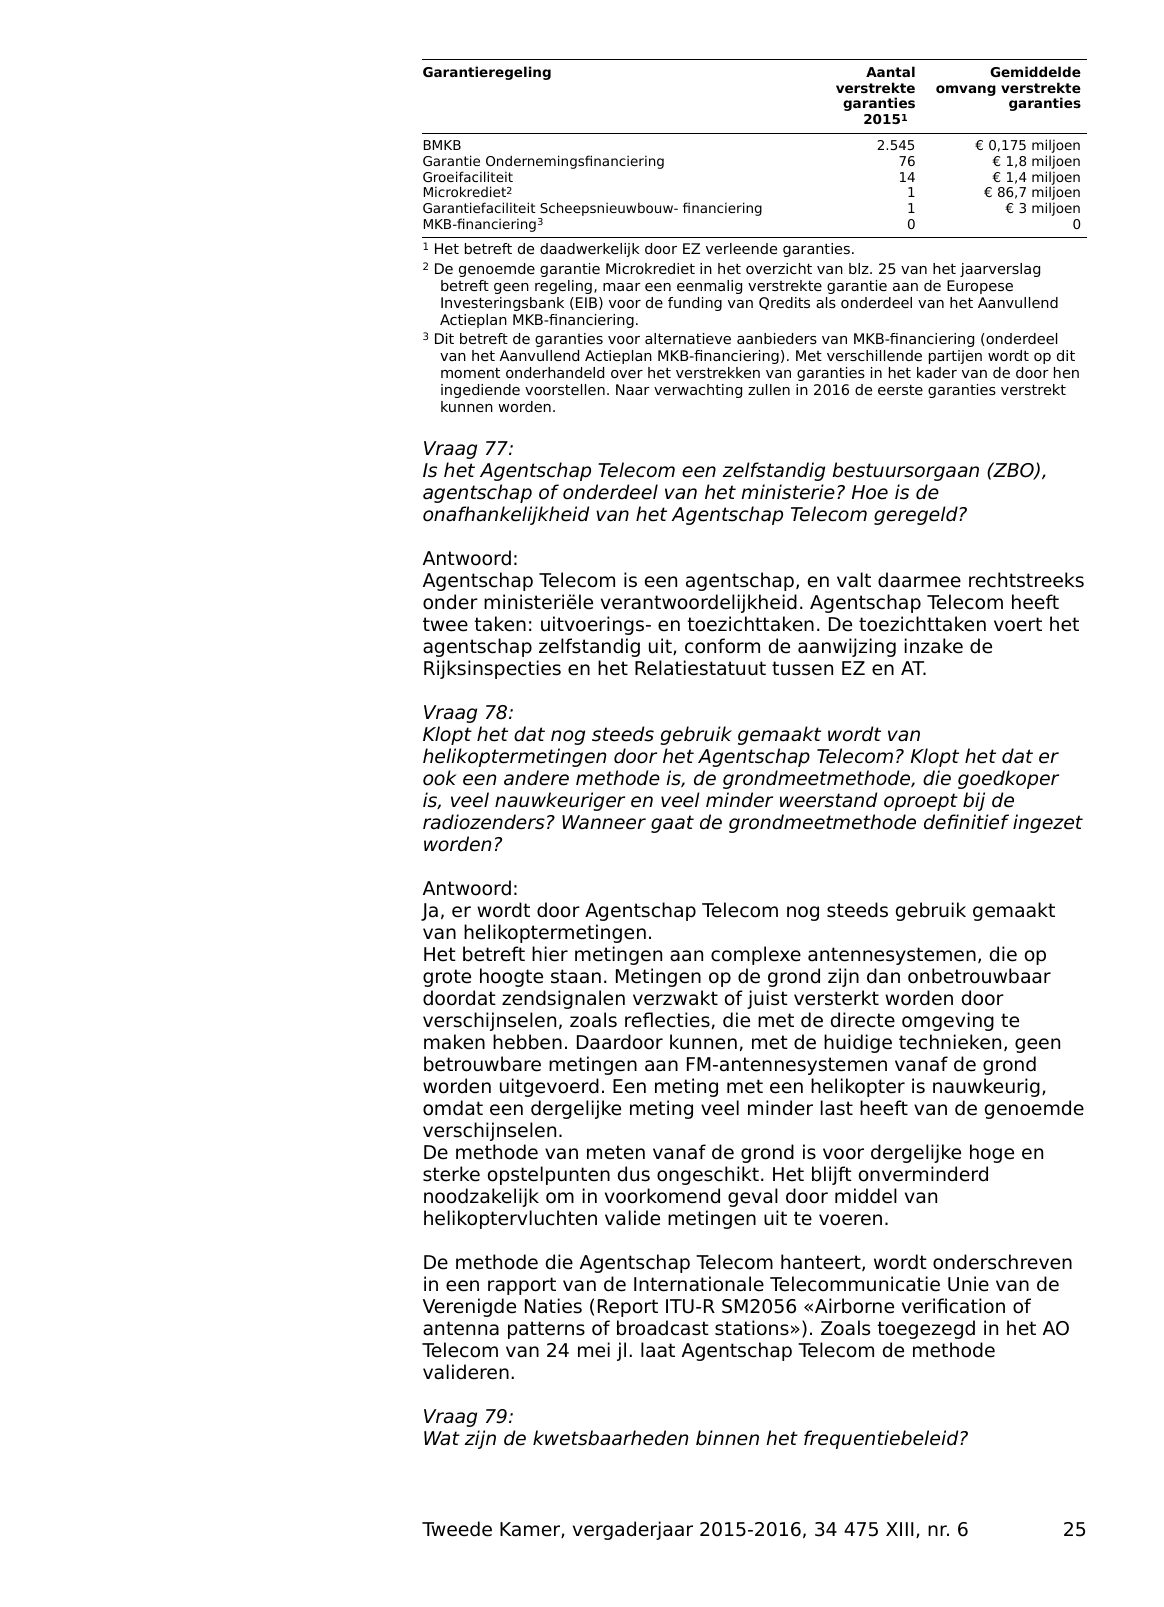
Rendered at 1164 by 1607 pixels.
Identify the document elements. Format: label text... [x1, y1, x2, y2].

table_header Garantieregeling [422, 60, 791, 132]
table_cell 0 [921, 217, 1087, 237]
text De methode van meten vanaf de grond is voor dergelijke hoge en sterke opstelpunten dus ongeschikt. Het blijft onverminderd noodzakelijk om in voorkomend geval door middel van helikoptervluchten valide metingen uit te voeren. [422, 1142, 1087, 1230]
table_cell € 3 miljoen [921, 201, 1087, 217]
table_cell € 86,7 miljoen [921, 185, 1087, 201]
table_cell 76 [791, 154, 921, 169]
table_cell 1 Het betreft de daadwerkelijk door EZ verleende garanties. 2 De genoemde garantie Microkrediet in het overzicht van blz. 25 van het jaarverslag betreft geen regeling, maar een eenmalig verstrekte garantie aan de Europese Investeringsbank (EIB) voor de funding van Qredits als onderdeel van het Aanvullend Actieplan MKB-financiering. 3 Dit betreft de garanties voor alternatieve aanbieders van MKB-financiering (onderdeel van het Aanvullend Actieplan MKB-financiering). Met verschillende partijen wordt op dit moment onderhandeld over het verstrekken van garanties in het kader van de door hen ingediende voorstellen. Naar verwachting zullen in 2016 de eerste garanties verstrekt kunnen worden. [422, 238, 1087, 416]
table_cell € 1,4 miljoen [921, 170, 1087, 185]
text Is het Agentschap Telecom een zelfstandig bestuursorgaan (ZBO), agentschap of onderdeel van het ministerie? Hoe is de onafhankelijkheid van het Agentschap Telecom geregeld? [422, 460, 1087, 526]
table_cell 1 [791, 201, 921, 217]
table_cell 14 [791, 170, 921, 185]
text Ja, er wordt door Agentschap Telecom nog steeds gebruik gemaakt van helikoptermetingen. [422, 900, 1087, 944]
table_cell € 0,175 miljoen [921, 134, 1087, 154]
text Agentschap Telecom is een agentschap, en valt daarmee rechtstreeks onder ministeriële verantwoordelijkheid. Agentschap Telecom heeft twee taken: uitvoerings- en toezichttaken. De toezichttaken voert het agentschap zelfstandig uit, conform de aanwijzing inzake de Rijksinspecties en het Relatiestatuut tussen EZ en AT. [422, 570, 1087, 680]
text Klopt het dat nog steeds gebruik gemaakt wordt van helikoptermetingen door het Agentschap Telecom? Klopt het dat er ook een andere methode is, de grondmeetmethode, die goedkoper is, veel nauwkeuriger en veel minder weerstand oproept bij de radiozenders? Wanneer gaat de grondmeetmethode definitief ingezet worden? [422, 724, 1087, 856]
text Vraag 79: [422, 1406, 1087, 1428]
text Antwoord: [422, 548, 1087, 570]
table_cell BMKB [422, 134, 791, 154]
text Vraag 78: [422, 702, 1087, 724]
text Antwoord: [422, 878, 1087, 900]
text Vraag 77: [422, 438, 1087, 460]
table_cell Microkrediet2 [422, 185, 791, 201]
text Het betreft hier metingen aan complexe antennesystemen, die op grote hoogte staan. Metingen op de grond zijn dan onbetrouwbaar doordat zendsignalen verzwakt of juist versterkt worden door verschijnselen, zoals reflecties, die met de directe omgeving te maken hebben. Daardoor kunnen, met de huidige technieken, geen betrouwbare metingen aan FM-antennesystemen vanaf de grond worden uitgevoerd. Een meting met een helikopter is nauwkeurig, omdat een dergelijke meting veel minder last heeft van de genoemde verschijnselen. [422, 944, 1087, 1142]
table_header Aantal verstrekte garanties 20151 [791, 60, 921, 132]
table_cell Garantiefaciliteit Scheepsnieuwbouw- financiering [422, 201, 791, 217]
table_cell MKB-financiering3 [422, 217, 791, 237]
table_cell Groeifaciliteit [422, 170, 791, 185]
table_cell 1 [791, 185, 921, 201]
text De methode die Agentschap Telecom hanteert, wordt onderschreven in een rapport van de Internationale Telecommunicatie Unie van de Verenigde Naties (Report ITU-R SM2056 «Airborne verification of antenna patterns of broadcast stations»). Zoals toegezegd in het AO Telecom van 24 mei jl. laat Agentschap Telecom de methode valideren. [422, 1252, 1087, 1384]
table_cell Garantie Ondernemingsfinanciering [422, 154, 791, 169]
table_cell € 1,8 miljoen [921, 154, 1087, 169]
table_header Gemiddelde omvang verstrekte garanties [921, 60, 1087, 132]
text Wat zijn de kwetsbaarheden binnen het frequentiebeleid? [422, 1428, 1087, 1450]
table_cell 2.545 [791, 134, 921, 154]
table_cell 0 [791, 217, 921, 237]
